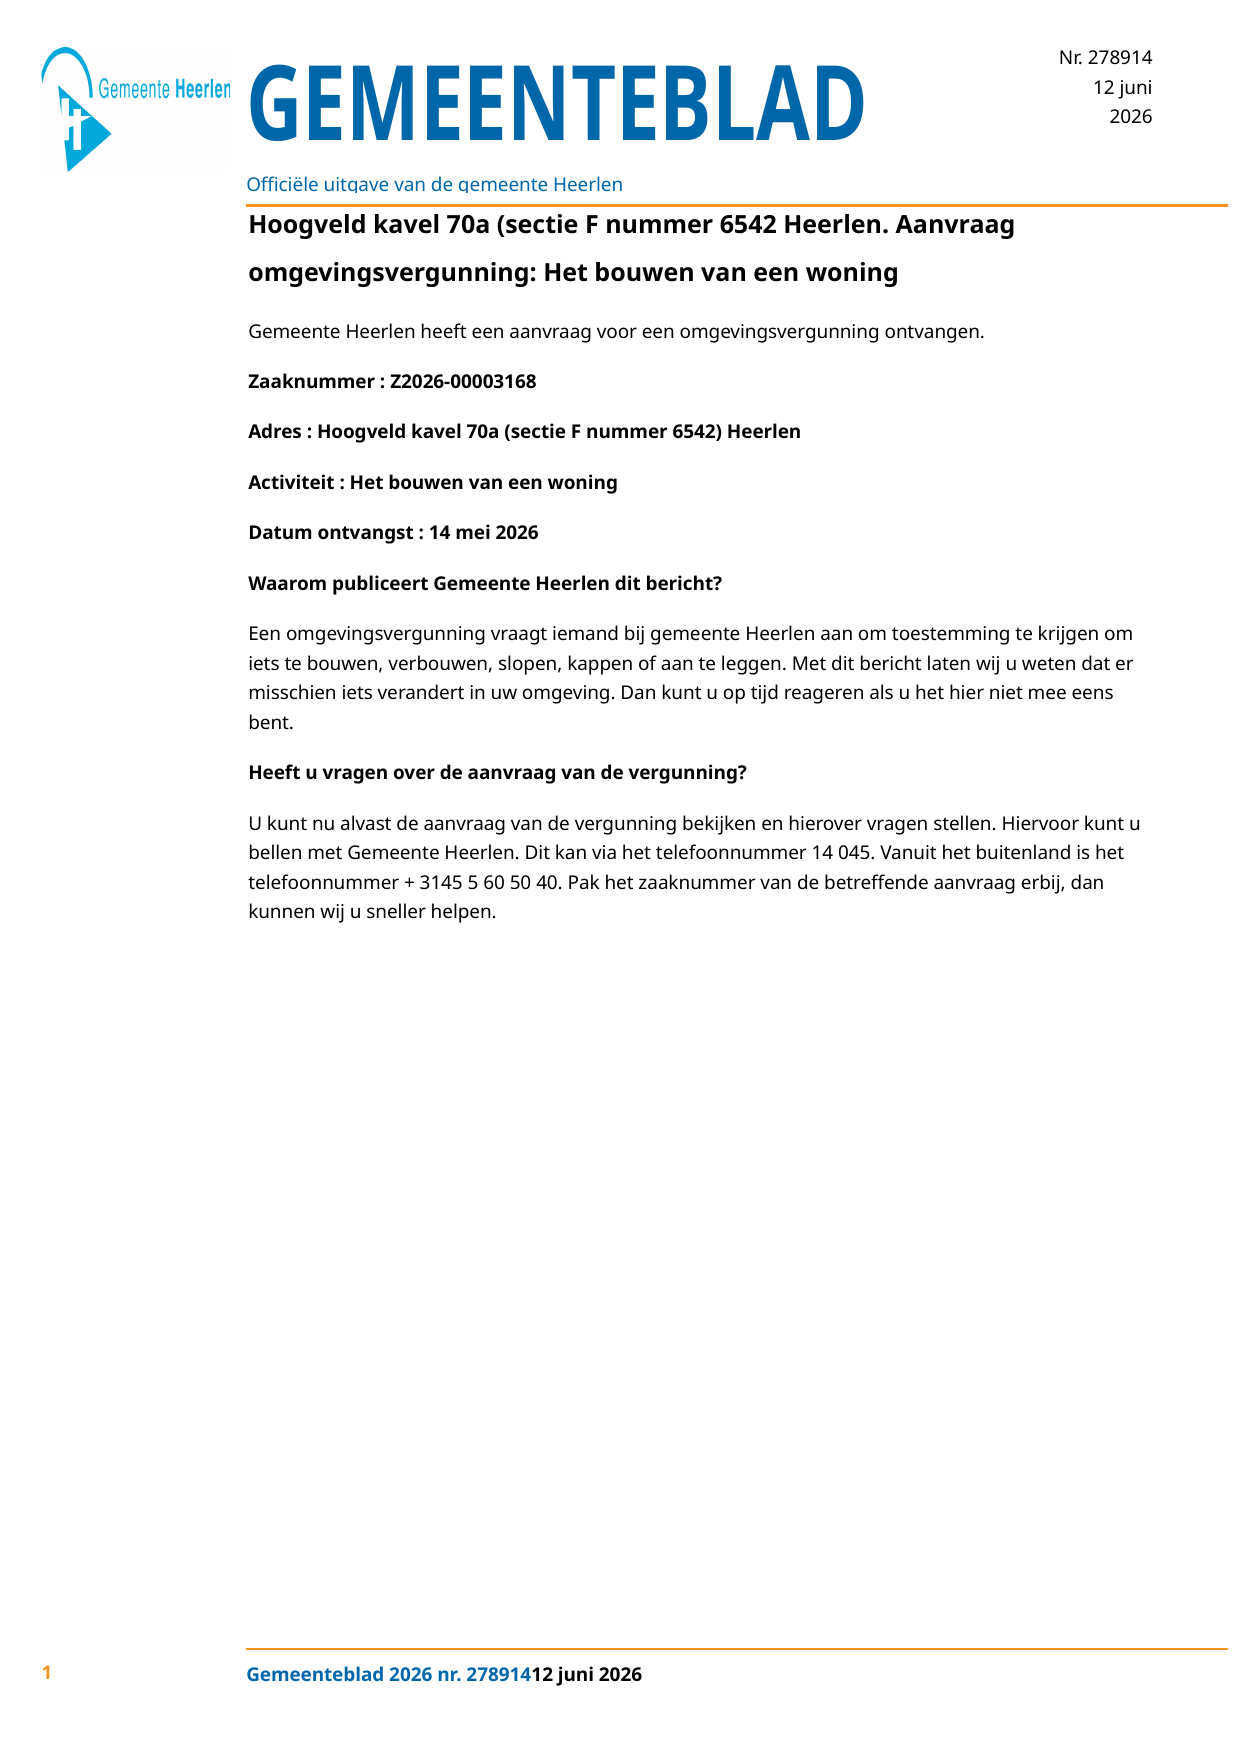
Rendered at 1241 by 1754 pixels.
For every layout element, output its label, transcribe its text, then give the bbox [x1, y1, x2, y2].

text Waarom publiceert Gemeente Heerlen dit bericht? [248, 570, 1152, 596]
text Een omgevingsvergunning vraagt iemand bij gemeente Heerlen aan om toestemming te krijgen om iets te bouwen, verbouwen, slopen, kappen of aan te leggen. Met dit bericht laten wij u weten dat er misschien iets verandert in uw omgeving. Dan kunt u op tijd reageren als u het hier niet mee eens bent. [248, 620, 1152, 735]
picture [41, 47, 231, 172]
picture [41, 47, 59, 70]
text Hoogveld kavel 70a (sectie F nummer 6542 Heerlen. Aanvraag omgevingsvergunning: Het bouwen van een woning [248, 207, 1152, 288]
text Heeft u vragen over de aanvraag van de vergunning? [248, 759, 1152, 785]
text U kunt nu alvast de aanvraag van de vergunning bekijken en hierover vragen stellen. Hiervoor kunt u bellen met Gemeente Heerlen. Dit kan via het telefoonnummer 14 045. Vanuit het buitenland is het telefoonnummer + 3145 5 60 50 40. Pak het zaaknummer van de betreffende aanvraag erbij, dan kunnen wij u sneller helpen. [248, 810, 1152, 924]
text Activiteit : Het bouwen van een woning [248, 469, 1152, 495]
text Gemeente Heerlen heeft een aanvraag voor een omgevingsvergunning ontvangen. [248, 318, 1152, 344]
text Datum ontvangst : 14 mei 2026 [248, 519, 1152, 545]
text Zaaknummer : Z2026-00003168 [248, 368, 1152, 394]
text Adres : Hoogveld kavel 70a (sectie F nummer 6542) Heerlen [248, 419, 1152, 444]
